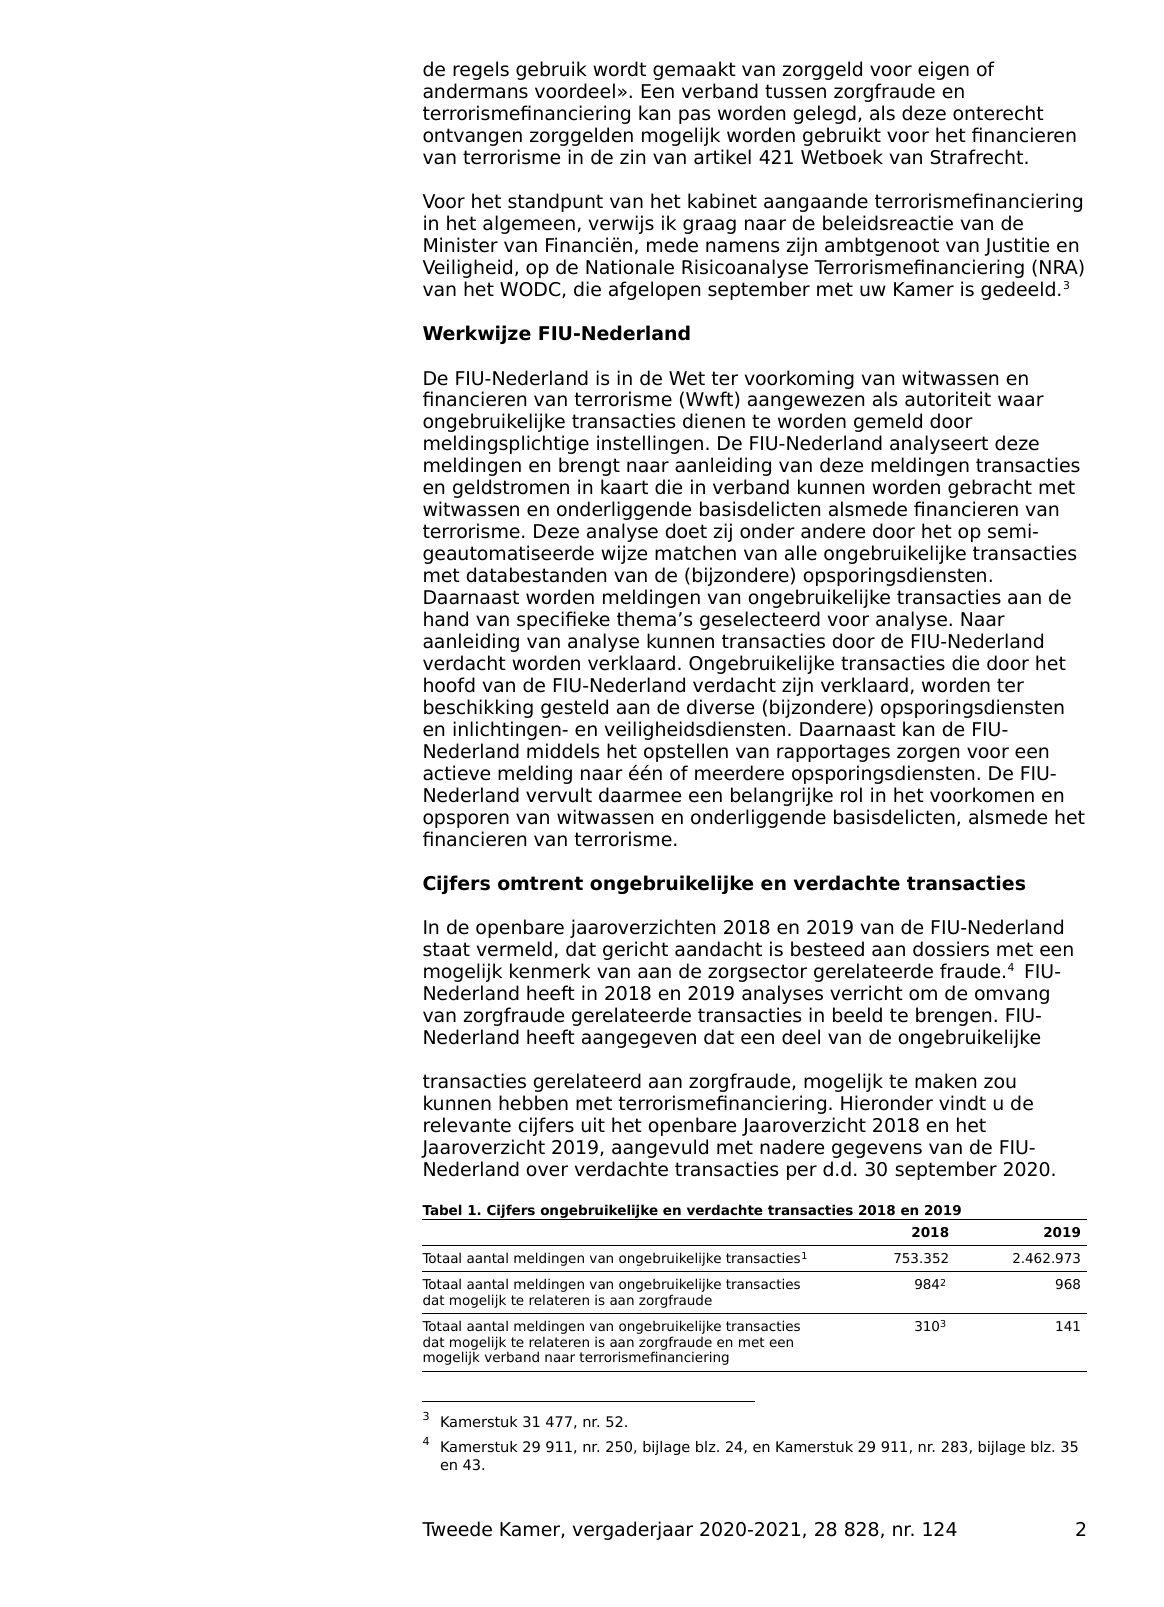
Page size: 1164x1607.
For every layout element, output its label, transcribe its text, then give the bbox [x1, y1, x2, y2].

text Voor het standpunt van het kabinet aangaande terrorismefinanciering in het algemeen, verwijs ik graag naar de beleidsreactie van de Minister van Financiën, mede namens zijn ambtgenoot van Justitie en Veiligheid, op de Nationale Risicoanalyse Terrorismefinanciering (NRA) van het WODC, die afgelopen september met uw Kamer is gedeeld. [422, 191, 1087, 301]
subtitle Werkwijze FIU-Nederland [422, 323, 1087, 345]
table_cell 2.462.973 [955, 1246, 1087, 1271]
text transacties gerelateerd aan zorgfraude, mogelijk te maken zou kunnen hebben met terrorismefinanciering. Hieronder vindt u de relevante cijfers uit het openbare Jaaroverzicht 2018 en het Jaaroverzicht 2019, aangevuld met nadere gegevens van de FIU-Nederland over verdachte transacties per d.d. 30 september 2020. [422, 1071, 1087, 1181]
text Kamerstuk 29 911, nr. 250, bijlage blz. 24, en Kamerstuk 29 911, nr. 283, bijlage blz. 35 en 43. [422, 1435, 1087, 1474]
text Kamerstuk 31 477, nr. 52. [422, 1410, 1087, 1432]
table_cell 2018 [825, 1220, 955, 1245]
table_cell Totaal aantal meldingen van ongebruikelijke transacties dat mogelijk te relateren is aan zorgfraude en met een mogelijk verband naar terrorismefinanciering [422, 1314, 825, 1371]
table_cell Totaal aantal meldingen van ongebruikelijke transacties dat mogelijk te relateren is aan zorgfraude [422, 1272, 825, 1313]
subtitle Cijfers omtrent ongebruikelijke en verdachte transacties [422, 873, 1087, 895]
table_cell 3103 [825, 1314, 955, 1371]
table_cell 2019 [955, 1220, 1087, 1245]
text De FIU-Nederland is in de Wet ter voorkoming van witwassen en financieren van terrorisme (Wwft) aangewezen als autoriteit waar ongebruikelijke transacties dienen te worden gemeld door meldingsplichtige instellingen. De FIU-Nederland analyseert deze meldingen en brengt naar aanleiding van deze meldingen transacties en geldstromen in kaart die in verband kunnen worden gebracht met witwassen en onderliggende basisdelicten alsmede financieren van terrorisme. Deze analyse doet zij onder andere door het op semi-geautomatiseerde wijze matchen van alle ongebruikelijke transacties met databestanden van de (bijzondere) opsporingsdiensten. Daarnaast worden meldingen van ongebruikelijke transacties aan de hand van specifieke thema’s geselecteerd voor analyse. Naar aanleiding van analyse kunnen transacties door de FIU-Nederland verdacht worden verklaard. Ongebruikelijke transacties die door het hoofd van de FIU-Nederland verdacht zijn verklaard, worden ter beschikking gesteld aan de diverse (bijzondere) opsporingsdiensten en inlichtingen- en veiligheidsdiensten. Daarnaast kan de FIU-Nederland middels het opstellen van rapportages zorgen voor een actieve melding naar één of meerdere opsporingsdiensten. De FIU-Nederland vervult daarmee een belangrijke rol in het voorkomen en opsporen van witwassen en onderliggende basisdelicten, alsmede het financieren van terrorisme. [422, 367, 1087, 851]
table_cell Totaal aantal meldingen van ongebruikelijke transacties1 [422, 1246, 825, 1271]
table_header Tabel 1. Cijfers ongebruikelijke en verdachte transacties 2018 en 2019 [422, 1203, 1087, 1219]
table_cell 753.352 [825, 1246, 955, 1271]
table_cell 141 [955, 1314, 1087, 1371]
table_cell [422, 1220, 825, 1245]
table_cell 968 [955, 1272, 1087, 1313]
text In de openbare jaaroverzichten 2018 en 2019 van de FIU-Nederland staat vermeld, dat gericht aandacht is besteed aan dossiers met een mogelijk kenmerk van aan de zorgsector gerelateerde fraude. FIU-Nederland heeft in 2018 en 2019 analyses verricht om de omvang van zorgfraude gerelateerde transacties in beeld te brengen. FIU-Nederland heeft aangegeven dat een deel van de ongebruikelijke [422, 917, 1087, 1049]
table_cell 9842 [825, 1272, 955, 1313]
text de regels gebruik wordt gemaakt van zorggeld voor eigen of andermans voordeel». Een verband tussen zorgfraude en terrorismefinanciering kan pas worden gelegd, als deze onterecht ontvangen zorggelden mogelijk worden gebruikt voor het financieren van terrorisme in de zin van artikel 421 Wetboek van Strafrecht. [422, 59, 1087, 169]
